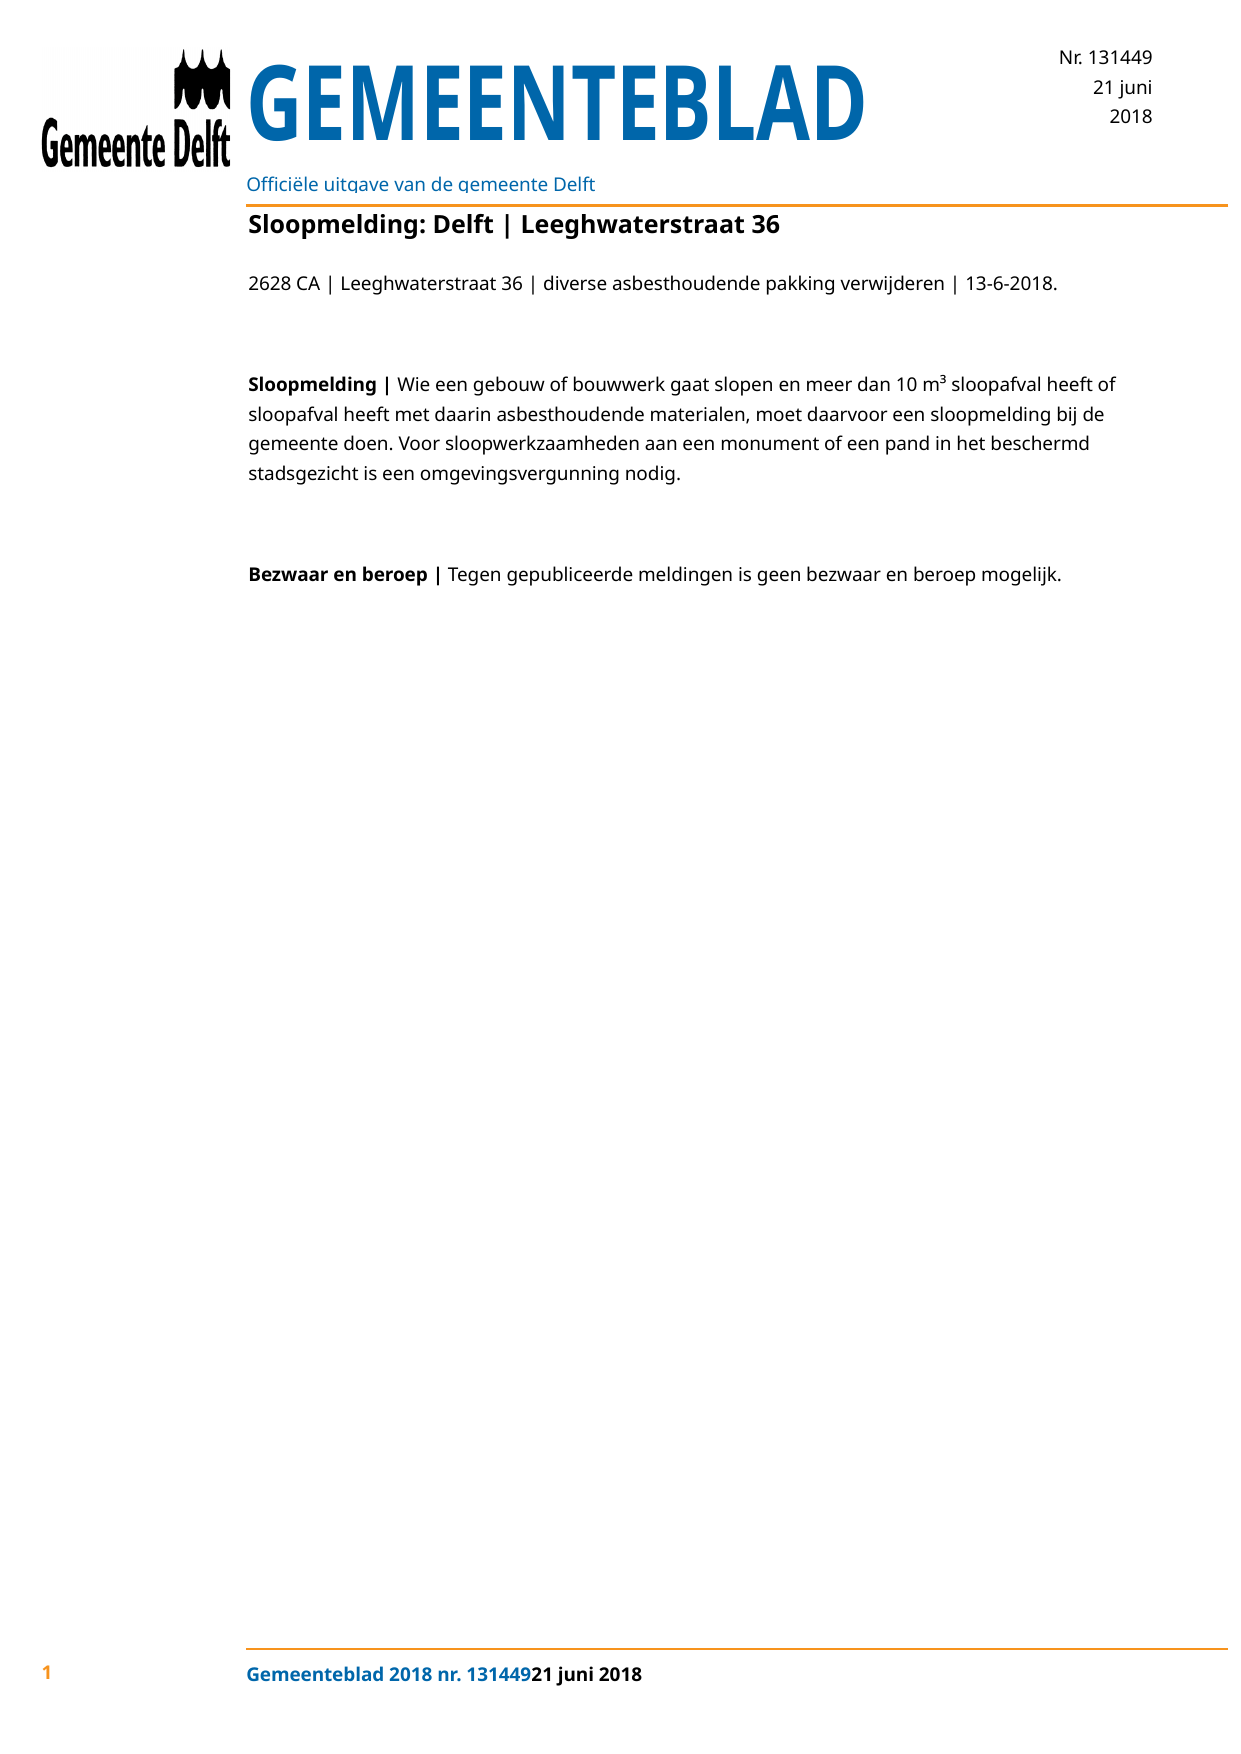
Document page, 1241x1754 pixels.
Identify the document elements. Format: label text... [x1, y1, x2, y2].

text Bezwaar en beroep | Tegen gepubliceerde meldingen is geen bezwaar en beroep mogelijk. [248, 561, 1152, 586]
text Sloopmelding | Wie een gebouw of bouwwerk gaat slopen en meer dan 10 m³ sloopafval heeft of sloopafval heeft met daarin asbesthoudende materialen, moet daarvoor een sloopmelding bij de gemeente doen. Voor sloopwerkzaamheden aan een monument of een pand in het beschermd stadsgezicht is een omgevingsvergunning nodig. [248, 371, 1152, 486]
text Sloopmelding: Delft | Leeghwaterstraat 36 [248, 207, 1152, 241]
text 2628 CA | Leeghwaterstraat 36 | diverse asbesthoudende pakking verwijderen | 13-6-2018. [248, 270, 1152, 296]
picture [41, 47, 231, 172]
